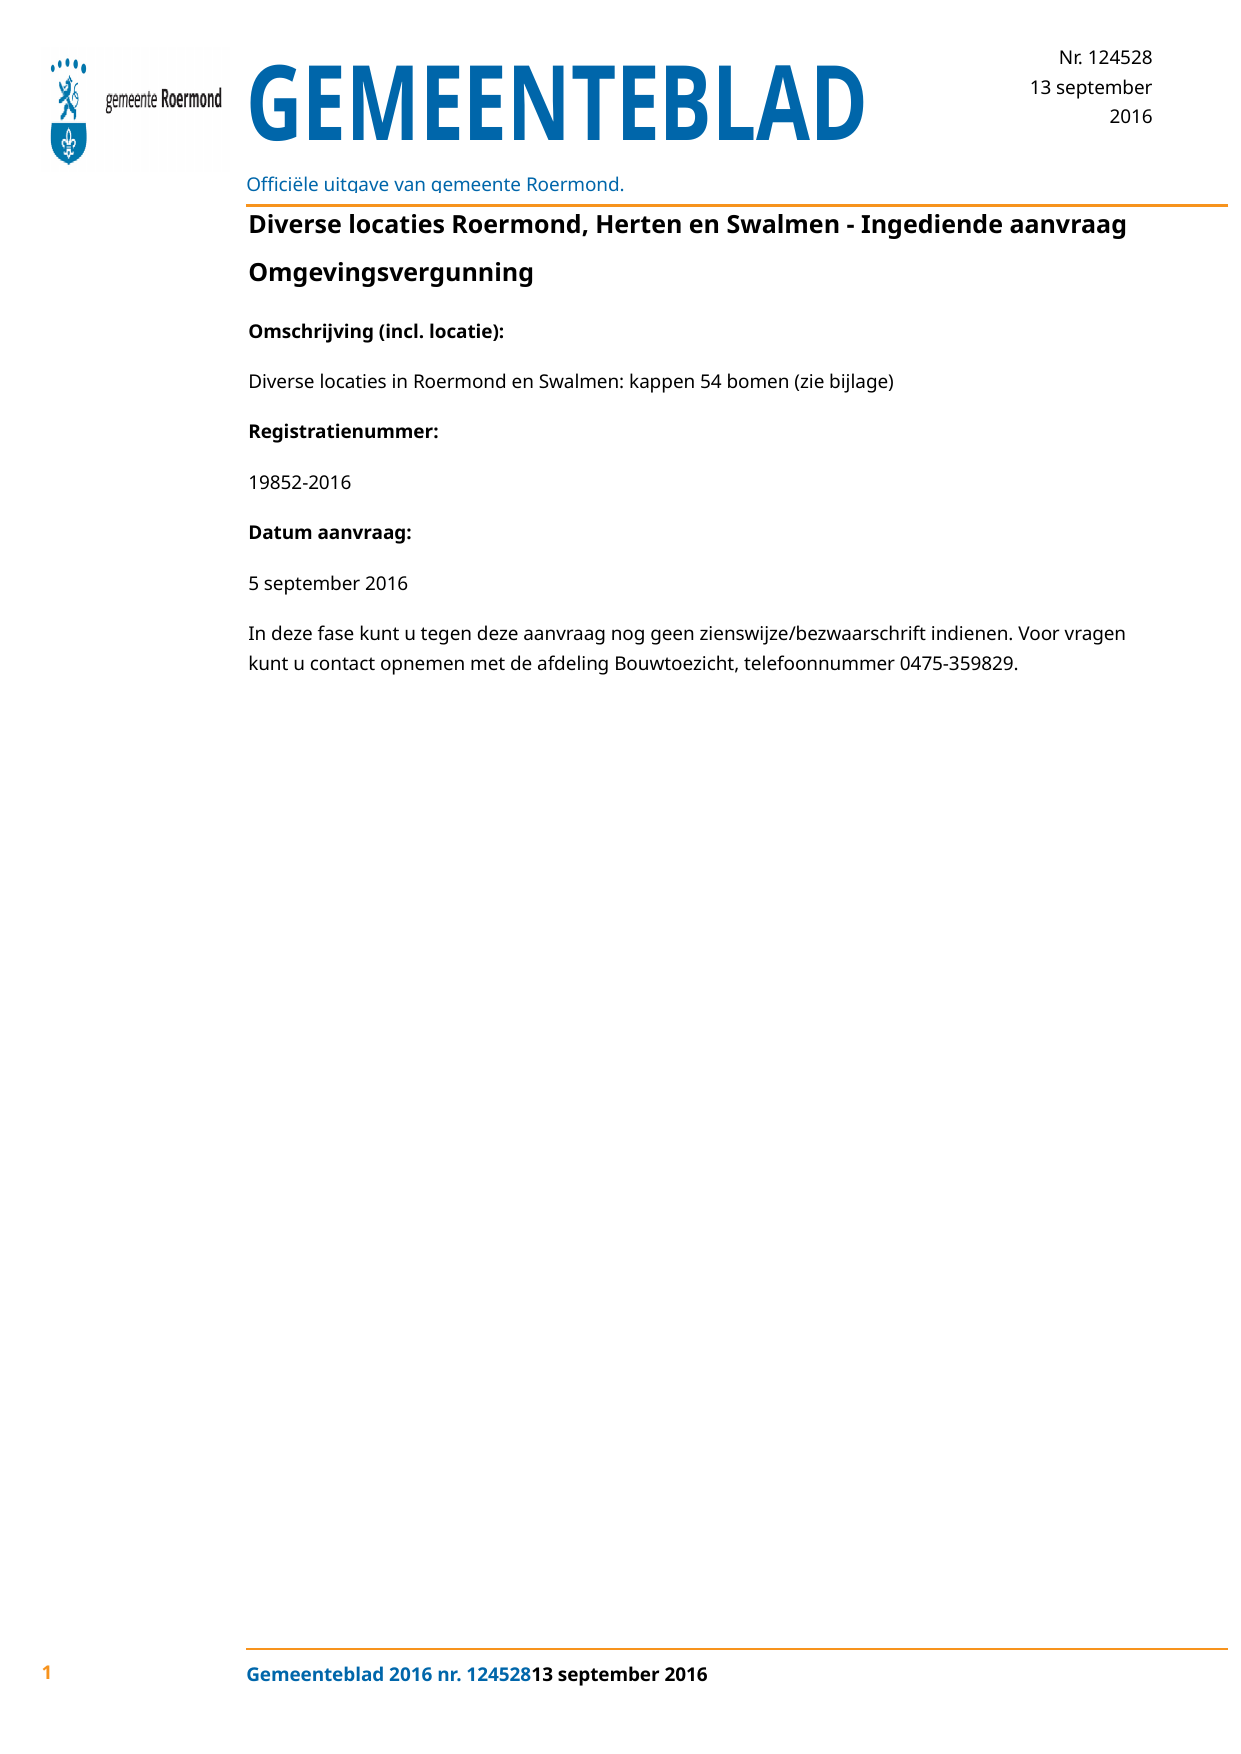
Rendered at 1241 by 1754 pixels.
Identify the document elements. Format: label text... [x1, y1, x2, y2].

text Datum aanvraag: [248, 519, 1152, 545]
picture [41, 47, 231, 172]
text Omschrijving (incl. locatie): [248, 318, 1152, 344]
text Diverse locaties in Roermond en Swalmen: kappen 54 bomen (zie bijlage) [248, 368, 1152, 394]
text In deze fase kunt u tegen deze aanvraag nog geen zienswijze/bezwaarschrift indienen. Voor vragen kunt u contact opnemen met de afdeling Bouwtoezicht, telefoonnummer 0475-359829. [248, 620, 1152, 676]
text 5 september 2016 [248, 570, 1152, 596]
text 19852-2016 [248, 469, 1152, 495]
text Diverse locaties Roermond, Herten en Swalmen - Ingediende aanvraag Omgevingsvergunning [248, 207, 1152, 288]
text Registratienummer: [248, 419, 1152, 444]
